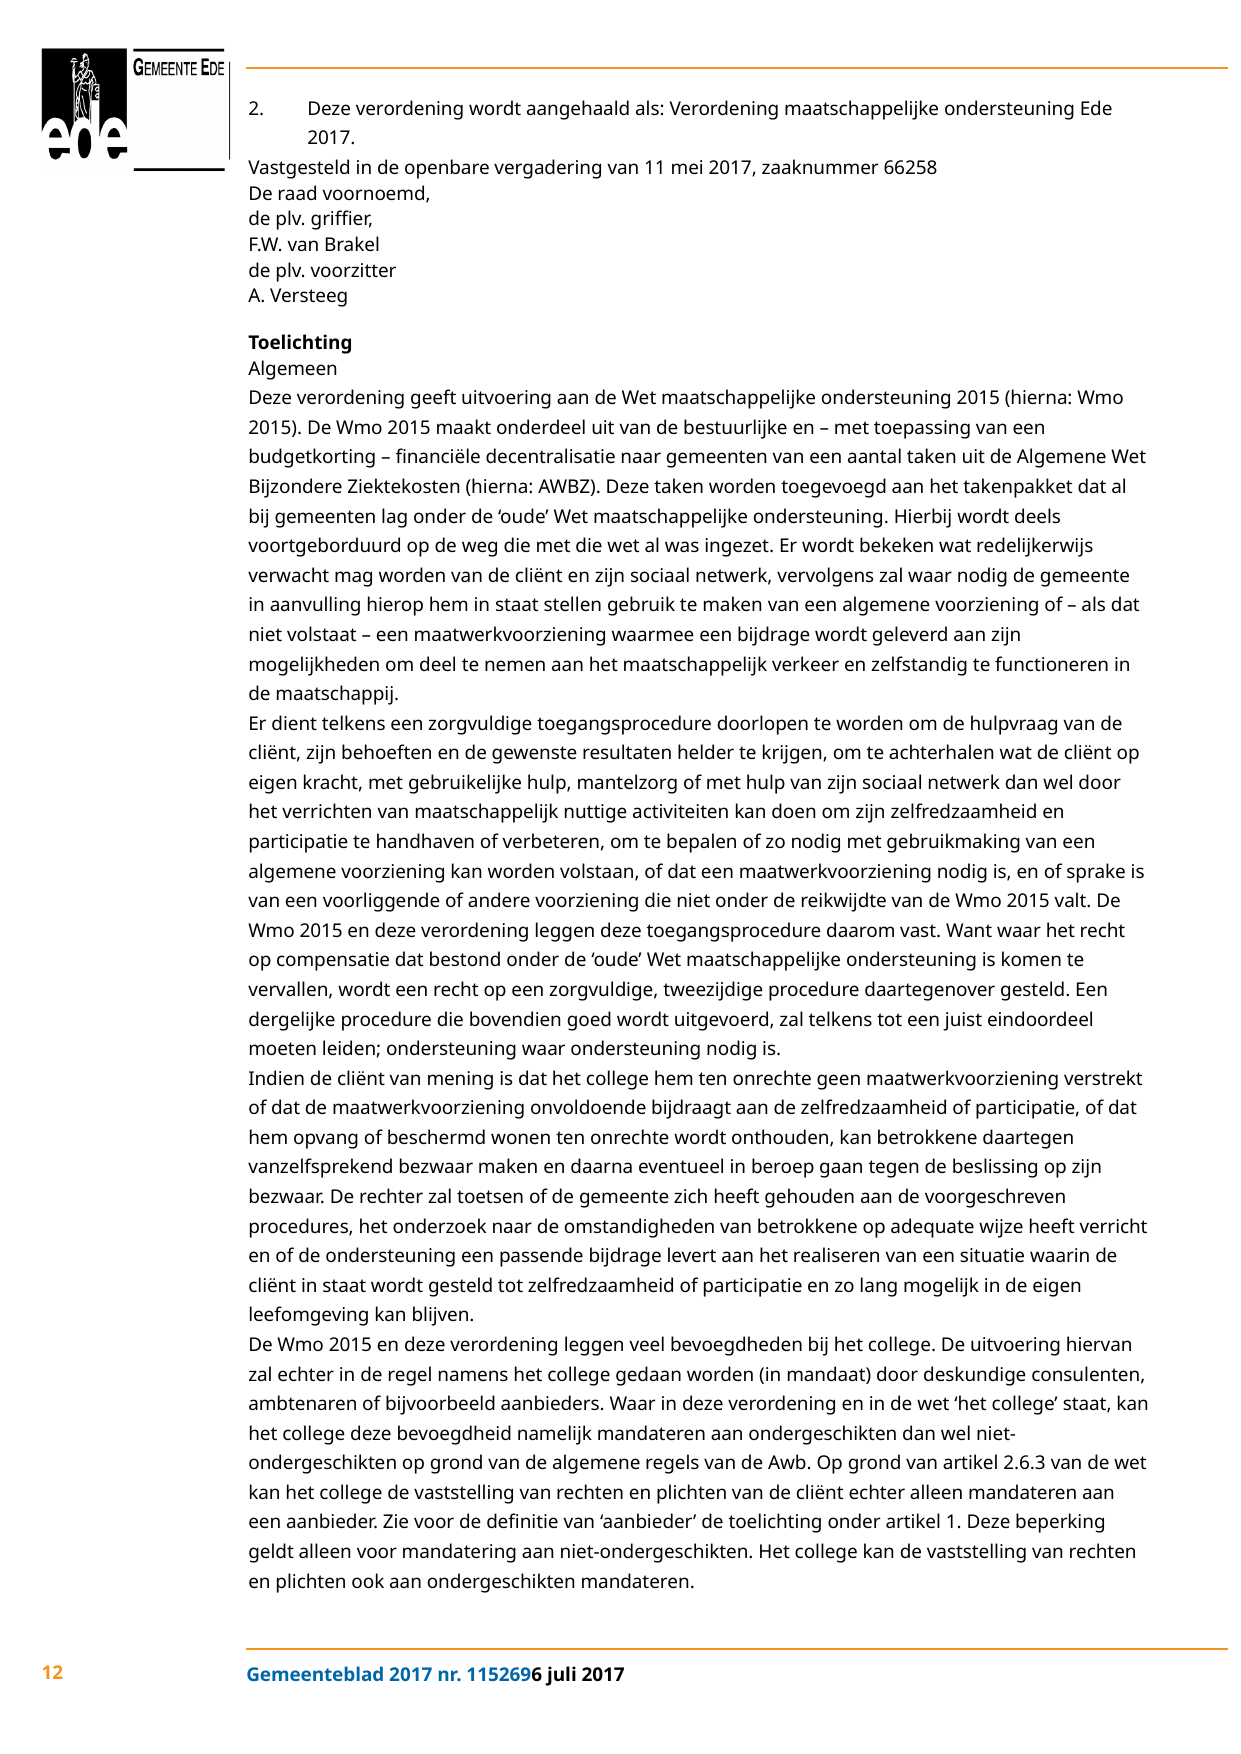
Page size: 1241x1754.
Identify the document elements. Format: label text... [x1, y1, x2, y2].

text Er dient telkens een zorgvuldige toegangsprocedure doorlopen te worden om de hulpvraag van de cliënt, zijn behoeften en de gewenste resultaten helder te krijgen, om te achterhalen wat de cliënt op eigen kracht, met gebruikelijke hulp, mantelzorg of met hulp van zijn sociaal netwerk dan wel door het verrichten van maatschappelijk nuttige activiteiten kan doen om zijn zelfredzaamheid en participatie te handhaven of verbeteren, om te bepalen of zo nodig met gebruikmaking van een algemene voorziening kan worden volstaan, of dat een maatwerkvoorziening nodig is, en of sprake is van een voorliggende of andere voorziening die niet onder de reikwijdte van de Wmo 2015 valt. De Wmo 2015 en deze verordening leggen deze toegangsprocedure daarom vast. Want waar het recht op compensatie dat bestond onder de ‘oude’ Wet maatschappelijke ondersteuning is komen te vervallen, wordt een recht op een zorgvuldige, tweezijdige procedure daartegenover gesteld. Een dergelijke procedure die bovendien goed wordt uitgevoerd, zal telkens tot een juist eindoordeel moeten leiden; ondersteuning waar ondersteuning nodig is. [248, 710, 1152, 1061]
picture [41, 47, 231, 172]
text Toelichting [248, 329, 1152, 355]
text A. Versteeg [248, 283, 1152, 308]
text Deze verordening geeft uitvoering aan de Wet maatschappelijke ondersteuning 2015 (hierna: Wmo 2015). De Wmo 2015 maakt onderdeel uit van de bestuurlijke en – met toepassing van een budgetkorting – financiële decentralisatie naar gemeenten van een aantal taken uit de Algemene Wet Bijzondere Ziektekosten (hierna: AWBZ). Deze taken worden toegevoegd aan het takenpakket dat al bij gemeenten lag onder de ‘oude’ Wet maatschappelijke ondersteuning. Hierbij wordt deels voortgeborduurd op de weg die met die wet al was ingezet. Er wordt bekeken wat redelijkerwijs verwacht mag worden van de cliënt en zijn sociaal netwerk, vervolgens zal waar nodig de gemeente in aanvulling hierop hem in staat stellen gebruik te maken van een algemene voorziening of – als dat niet volstaat – een maatwerkvoorziening waarmee een bijdrage wordt geleverd aan zijn mogelijkheden om deel te nemen aan het maatschappelijk verkeer en zelfstandig te functioneren in de maatschappij. [248, 384, 1152, 706]
text de plv. griffier, [248, 205, 1152, 231]
text De raad voornoemd, [248, 180, 1152, 205]
text Vastgesteld in de openbare vergadering van 11 mei 2017, zaaknummer 66258 [248, 154, 1152, 180]
text de plv. voorzitter [248, 257, 1152, 283]
text Indien de cliënt van mening is dat het college hem ten onrechte geen maatwerkvoorziening verstrekt of dat de maatwerkvoorziening onvoldoende bijdraagt aan de zelfredzaamheid of participatie, of dat hem opvang of beschermd wonen ten onrechte wordt onthouden, kan betrokkene daartegen vanzelfsprekend bezwaar maken en daarna eventueel in beroep gaan tegen de beslissing op zijn bezwaar. De rechter zal toetsen of de gemeente zich heeft gehouden aan de voorgeschreven procedures, het onderzoek naar de omstandigheden van betrokkene op adequate wijze heeft verricht en of de ondersteuning een passende bijdrage levert aan het realiseren van een situatie waarin de cliënt in staat wordt gesteld tot zelfredzaamheid of participatie en zo lang mogelijk in de eigen leefomgeving kan blijven. [248, 1065, 1152, 1327]
text Algemeen [248, 355, 1152, 381]
text F.W. van Brakel [248, 231, 1152, 257]
list Deze verordening wordt aangehaald als: Verordening maatschappelijke ondersteuning Ede 2017. [248, 95, 1152, 150]
text De Wmo 2015 en deze verordening leggen veel bevoegdheden bij het college. De uitvoering hiervan zal echter in de regel namens het college gedaan worden (in mandaat) door deskundige consulenten, ambtenaren of bijvoorbeeld aanbieders. Waar in deze verordening en in de wet ‘het college’ staat, kan het college deze bevoegdheid namelijk mandateren aan ondergeschikten dan wel niet-ondergeschikten op grond van de algemene regels van de Awb. Op grond van artikel 2.6.3 van de wet kan het college de vaststelling van rechten en plichten van de cliënt echter alleen mandateren aan een aanbieder. Zie voor de definitie van ‘aanbieder’ de toelichting onder artikel 1. Deze beperking geldt alleen voor mandatering aan niet-ondergeschikten. Het college kan de vaststelling van rechten en plichten ook aan ondergeschikten mandateren. [248, 1331, 1152, 1593]
